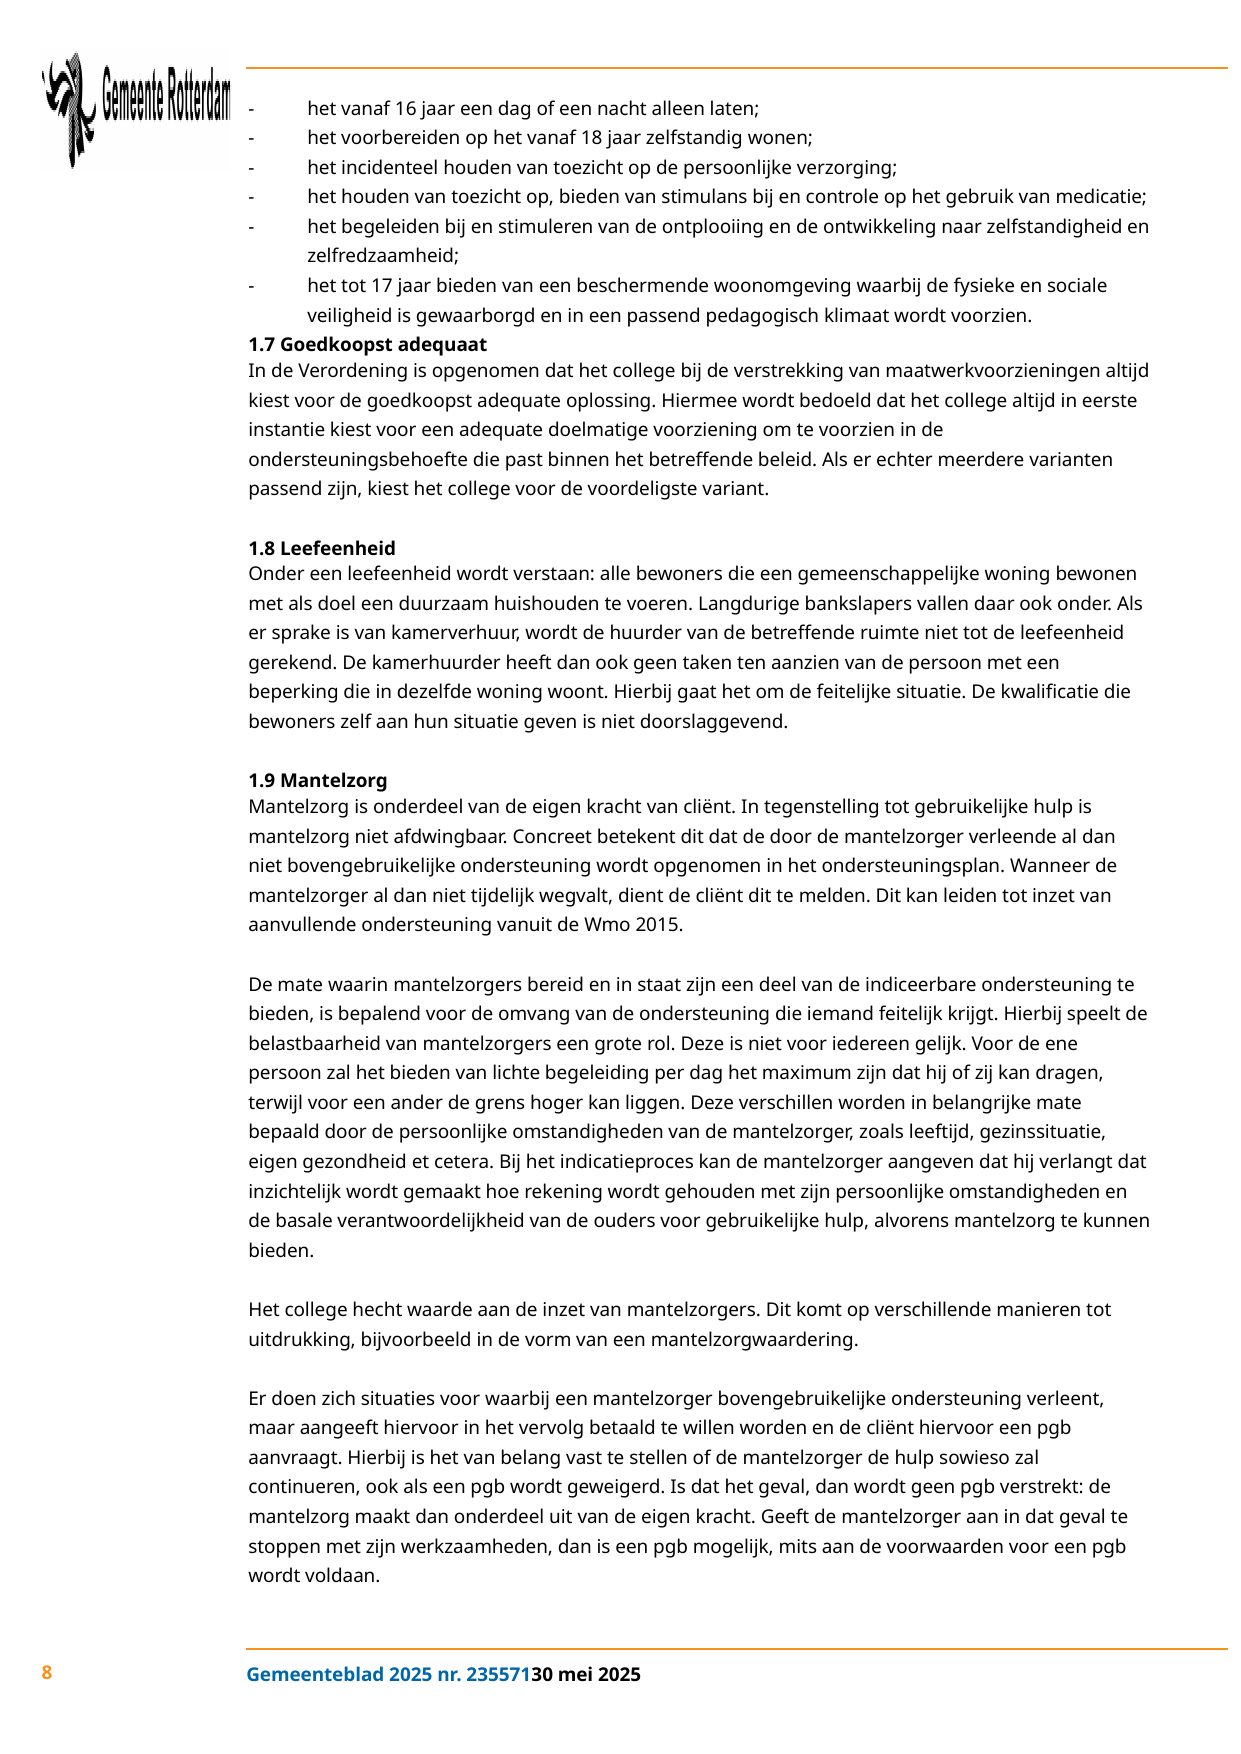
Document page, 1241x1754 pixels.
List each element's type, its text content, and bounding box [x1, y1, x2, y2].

picture [41, 47, 231, 172]
text 1.7 Goedkoopst adequaat [248, 331, 1152, 357]
text In de Verordening is opgenomen dat het college bij de verstrekking van maatwerkvoorzieningen altijd kiest voor de goedkoopst adequate oplossing. Hiermee wordt bedoeld dat het college altijd in eerste instantie kiest voor een adequate doelmatige voorziening om te voorzien in de ondersteuningsbehoefte die past binnen het betreffende beleid. Als er echter meerdere varianten passend zijn, kiest het college voor de voordeligste variant. [248, 357, 1152, 501]
list het voorbereiden op het vanaf 18 jaar zelfstandig wonen; [248, 124, 1152, 150]
text 1.9 Mantelzorg [248, 767, 1152, 793]
list het houden van toezicht op, bieden van stimulans bij en controle op het gebruik van medicatie; [248, 183, 1152, 209]
list het tot 17 jaar bieden van een beschermende woonomgeving waarbij de fysieke en sociale veiligheid is gewaarborgd en in een passend pedagogisch klimaat wordt voorzien. [248, 272, 1152, 328]
list het begeleiden bij en stimuleren van de ontplooiing en de ontwikkeling naar zelfstandigheid en zelfredzaamheid; [248, 213, 1152, 268]
text Mantelzorg is onderdeel van de eigen kracht van cliënt. In tegenstelling tot gebruikelijke hulp is mantelzorg niet afdwingbaar. Concreet betekent dit dat de door de mantelzorger verleende al dan niet bovengebruikelijke ondersteuning wordt opgenomen in het ondersteuningsplan. Wanneer de mantelzorger al dan niet tijdelijk wegvalt, dient de cliënt dit te melden. Dit kan leiden tot inzet van aanvullende ondersteuning vanuit de Wmo 2015. [248, 793, 1152, 937]
text De mate waarin mantelzorgers bereid en in staat zijn een deel van de indiceerbare ondersteuning te bieden, is bepalend voor de omvang van de ondersteuning die iemand feitelijk krijgt. Hierbij speelt de belastbaarheid van mantelzorgers een grote rol. Deze is niet voor iedereen gelijk. Voor de ene persoon zal het bieden van lichte begeleiding per dag het maximum zijn dat hij of zij kan dragen, terwijl voor een ander de grens hoger kan liggen. Deze verschillen worden in belangrijke mate bepaald door de persoonlijke omstandigheden van de mantelzorger, zoals leeftijd, gezinssituatie, eigen gezondheid et cetera. Bij het indicatieproces kan de mantelzorger aangeven dat hij verlangt dat inzichtelijk wordt gemaakt hoe rekening wordt gehouden met zijn persoonlijke omstandigheden en de basale verantwoordelijkheid van de ouders voor gebruikelijke hulp, alvorens mantelzorg te kunnen bieden. [248, 971, 1152, 1263]
text Er doen zich situaties voor waarbij een mantelzorger bovengebruikelijke ondersteuning verleent, maar aangeeft hiervoor in het vervolg betaald te willen worden en de cliënt hiervoor een pgb aanvraagt. Hierbij is het van belang vast te stellen of de mantelzorger de hulp sowieso zal continueren, ook als een pgb wordt geweigerd. Is dat het geval, dan wordt geen pgb verstrekt: de mantelzorg maakt dan onderdeel uit van de eigen kracht. Geeft de mantelzorger aan in dat geval te stoppen met zijn werkzaamheden, dan is een pgb mogelijk, mits aan de voorwaarden voor een pgb wordt voldaan. [248, 1385, 1152, 1588]
list het vanaf 16 jaar een dag of een nacht alleen laten; [248, 95, 1152, 121]
list het incidenteel houden van toezicht op de persoonlijke verzorging; [248, 154, 1152, 180]
text Onder een leefeenheid wordt verstaan: alle bewoners die een gemeenschappelijke woning bewonen met als doel een duurzaam huishouden te voeren. Langdurige bankslapers vallen daar ook onder. Als er sprake is van kamerverhuur, wordt de huurder van de betreffende ruimte niet tot de leefeenheid gerekend. De kamerhuurder heeft dan ook geen taken ten aanzien van de persoon met een beperking die in dezelfde woning woont. Hierbij gaat het om de feitelijke situatie. De kwalificatie die bewoners zelf aan hun situatie geven is niet doorslaggevend. [248, 560, 1152, 734]
text Het college hecht waarde aan de inzet van mantelzorgers. Dit komt op verschillende manieren tot uitdrukking, bijvoorbeeld in de vorm van een mantelzorgwaardering. [248, 1296, 1152, 1351]
text 1.8 Leefeenheid [248, 535, 1152, 560]
